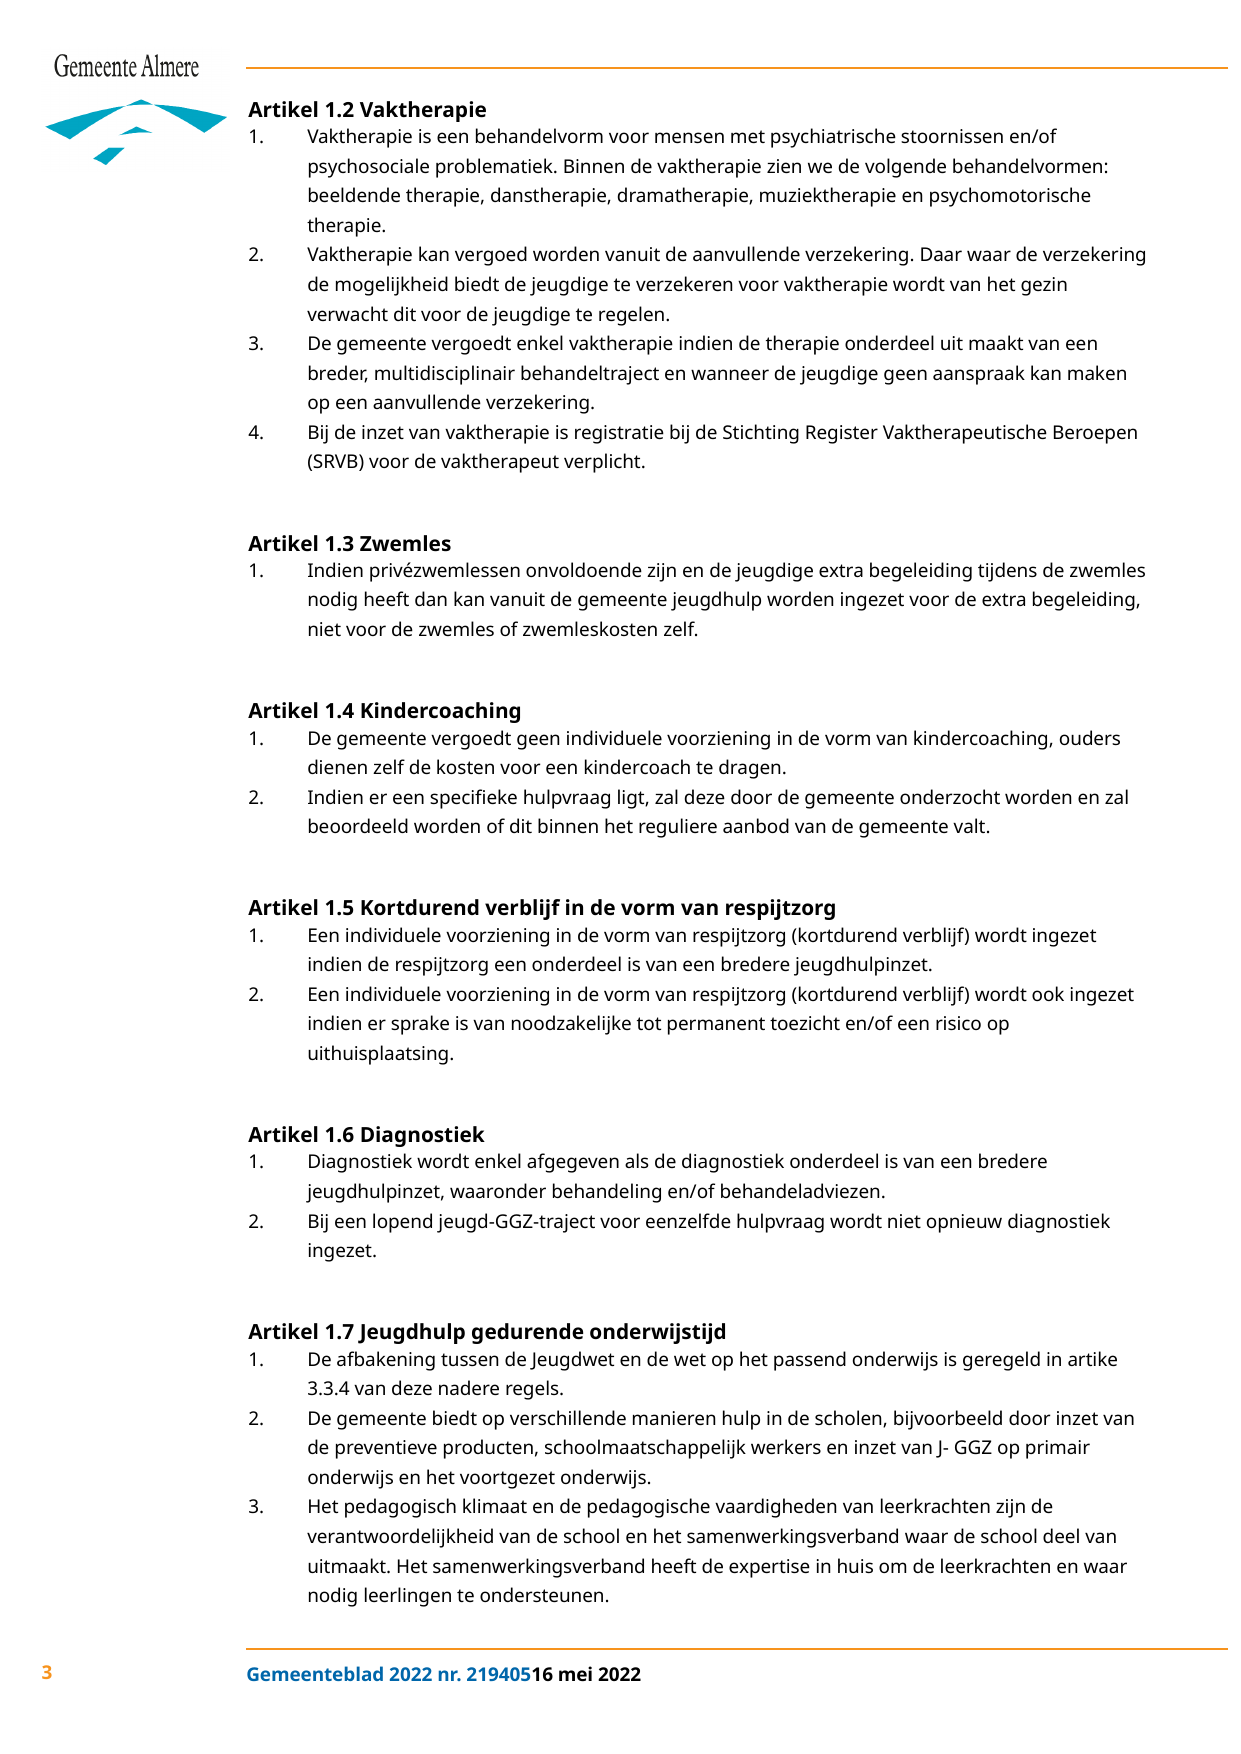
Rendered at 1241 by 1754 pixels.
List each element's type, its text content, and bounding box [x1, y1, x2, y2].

text Artikel 1.6 Diagnostiek [248, 1120, 1152, 1149]
list De gemeente biedt op verschillende manieren hulp in de scholen, bijvoorbeeld door inzet van de preventieve producten, schoolmaatschappelijk werkers en inzet van J- GGZ op primair onderwijs en het voortgezet onderwijs. [248, 1405, 1152, 1490]
list De gemeente vergoedt enkel vaktherapie indien de therapie onderdeel uit maakt van een breder, multidisciplinair behandeltraject en wanneer de jeugdige geen aanspraak kan maken op een aanvullende verzekering. [248, 330, 1152, 415]
list Indien er een specifieke hulpvraag ligt, zal deze door de gemeente onderzocht worden en zal beoordeeld worden of dit binnen het reguliere aanbod van de gemeente valt. [248, 784, 1152, 839]
list Diagnostiek wordt enkel afgegeven als de diagnostiek onderdeel is van een bredere jeugdhulpinzet, waaronder behandeling en/of behandeladviezen. [248, 1149, 1152, 1204]
picture [41, 47, 231, 172]
list Vaktherapie is een behandelvorm voor mensen met psychiatrische stoornissen en/of psychosociale problematiek. Binnen de vaktherapie zien we de volgende behandelvormen: beeldende therapie, danstherapie, dramatherapie, muziektherapie en psychomotorische therapie. [248, 123, 1152, 238]
list Een individuele voorziening in de vorm van respijtzorg (kortdurend verblijf) wordt ingezet indien de respijtzorg een onderdeel is van een bredere jeugdhulpinzet. [248, 922, 1152, 977]
text Artikel 1.5 Kortdurend verblijf in de vorm van respijtzorg [248, 893, 1152, 922]
list De afbakening tussen de Jeugdwet en de wet op het passend onderwijs is geregeld in artike 3.3.4 van deze nadere regels. [248, 1346, 1152, 1401]
list De gemeente vergoedt geen individuele voorziening in de vorm van kindercoaching, ouders dienen zelf de kosten voor een kindercoach te dragen. [248, 725, 1152, 780]
text Artikel 1.4 Kindercoaching [248, 696, 1152, 725]
list Bij de inzet van vaktherapie is registratie bij de Stichting Register Vaktherapeutische Beroepen (SRVB) voor de vaktherapeut verplicht. [248, 419, 1152, 474]
list Vaktherapie kan vergoed worden vanuit de aanvullende verzekering. Daar waar de verzekering de mogelijkheid biedt de jeugdige te verzekeren voor vaktherapie wordt van het gezin verwacht dit voor de jeugdige te regelen. [248, 242, 1152, 326]
text Artikel 1.7 Jeugdhulp gedurende onderwijstijd [248, 1317, 1152, 1346]
text Artikel 1.3 Zwemles [248, 529, 1152, 557]
list Indien privézwemlessen onvoldoende zijn en de jeugdige extra begeleiding tijdens de zwemles nodig heeft dan kan vanuit de gemeente jeugdhulp worden ingezet voor de extra begeleiding, niet voor de zwemles of zwemleskosten zelf. [248, 557, 1152, 642]
list Een individuele voorziening in de vorm van respijtzorg (kortdurend verblijf) wordt ook ingezet indien er sprake is van noodzakelijke tot permanent toezicht en/of een risico op uithuisplaatsing. [248, 981, 1152, 1066]
list Bij een lopend jeugd-GGZ-traject voor eenzelfde hulpvraag wordt niet opnieuw diagnostiek ingezet. [248, 1208, 1152, 1263]
list Het pedagogisch klimaat en de pedagogische vaardigheden van leerkrachten zijn de verantwoordelijkheid van de school en het samenwerkingsverband waar de school deel van uitmaakt. Het samenwerkingsverband heeft de expertise in huis om de leerkrachten en waar nodig leerlingen te ondersteunen. [248, 1494, 1152, 1608]
text Artikel 1.2 Vaktherapie [248, 95, 1152, 123]
